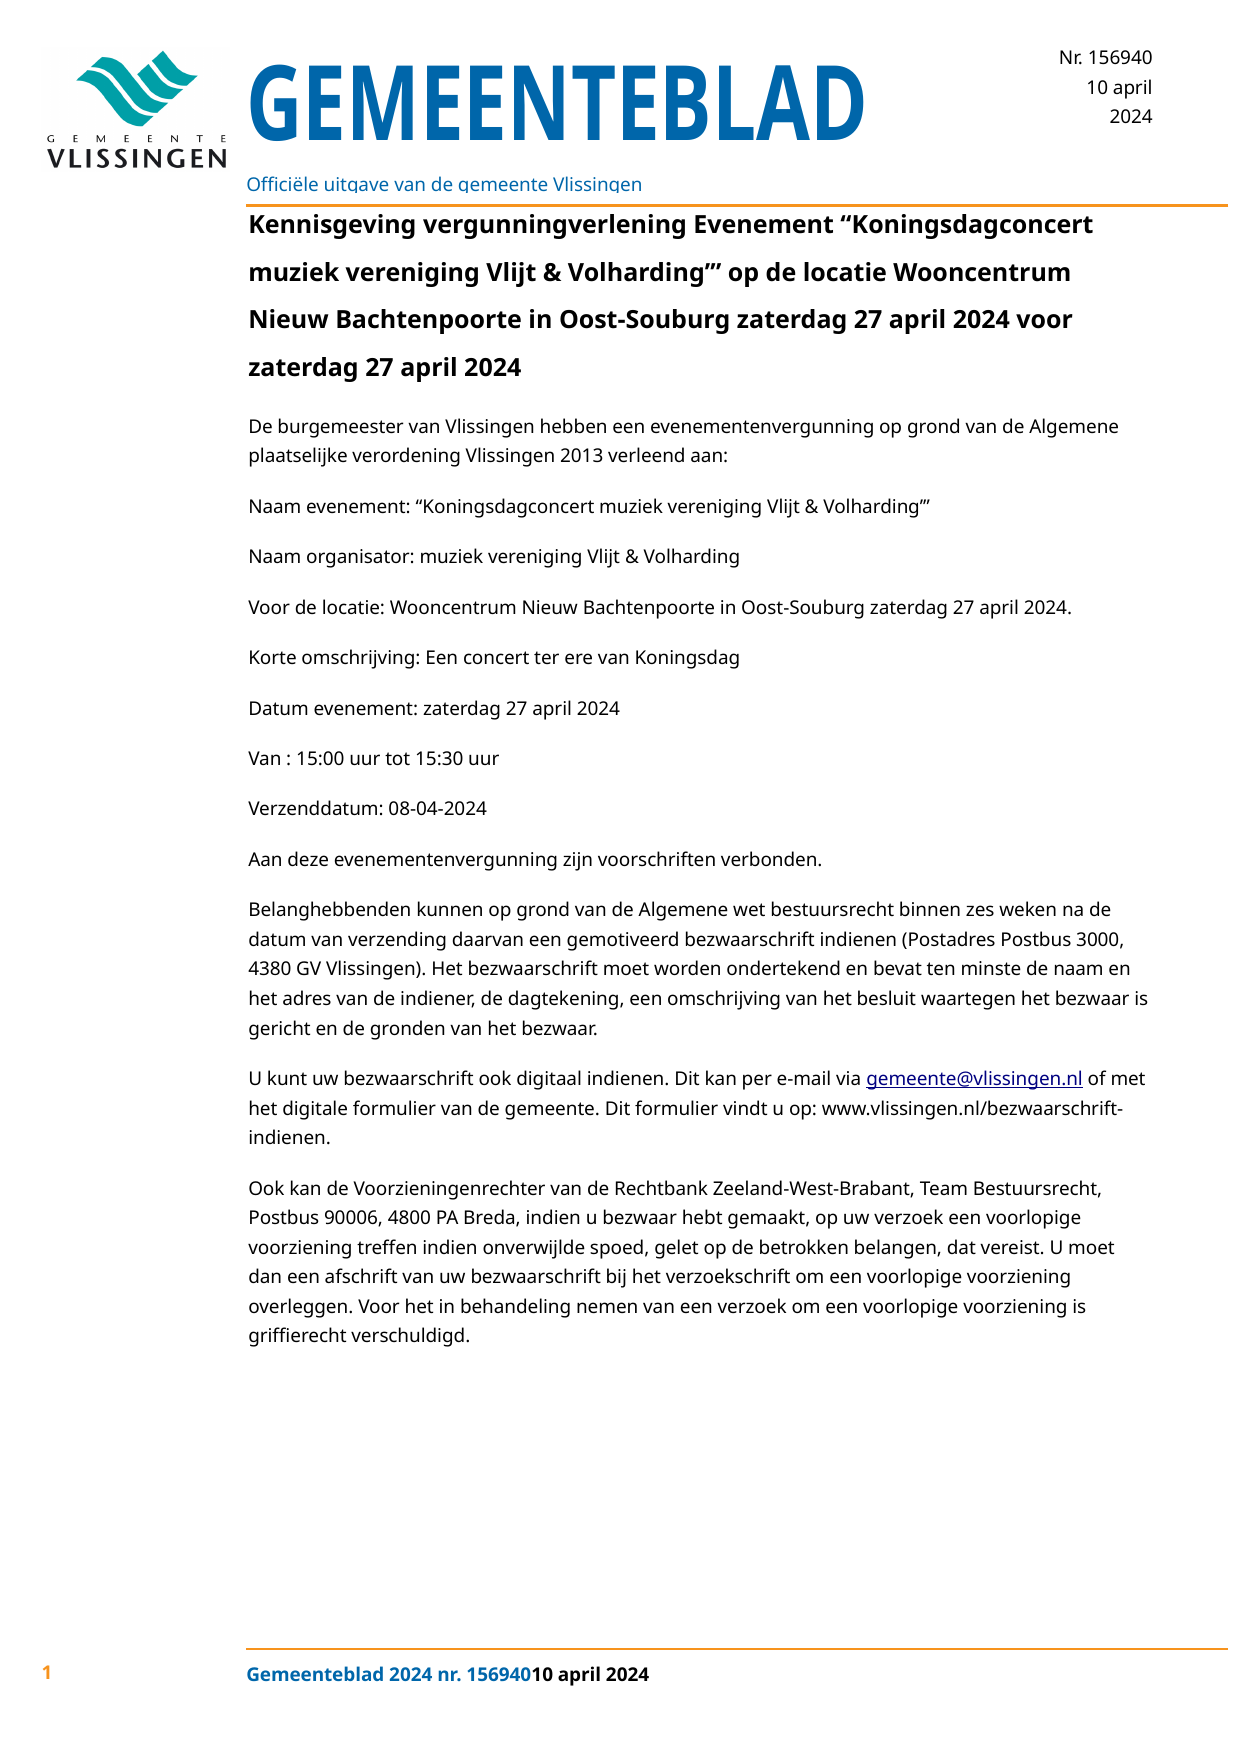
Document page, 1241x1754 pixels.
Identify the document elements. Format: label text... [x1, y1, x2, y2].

text Ook kan de Voorzieningenrechter van de Rechtbank Zeeland-West-Brabant, Team Bestuursrecht, Postbus 90006, 4800 PA Breda, indien u bezwaar hebt gemaakt, op uw verzoek een voorlopige voorziening treffen indien onverwijlde spoed, gelet op de betrokken belangen, dat vereist. U moet dan een afschrift van uw bezwaarschrift bij het verzoekschrift om een voorlopige voorziening overleggen. Voor het in behandeling nemen van een verzoek om een voorlopige voorziening is griffierecht verschuldigd. [248, 1175, 1152, 1348]
text Naam organisator: muziek vereniging Vlijt & Volharding [248, 543, 1152, 569]
text De burgemeester van Vlissingen hebben een evenementenvergunning op grond van de Algemene plaatselijke verordening Vlissingen 2013 verleend aan: [248, 413, 1152, 468]
text Verzenddatum: 08-04-2024 [248, 796, 1152, 821]
text Aan deze evenementenvergunning zijn voorschriften verbonden. [248, 846, 1152, 872]
text Belanghebbenden kunnen op grond van de Algemene wet bestuursrecht binnen zes weken na de datum van verzending daarvan een gemotiveerd bezwaarschrift indienen (Postadres Postbus 3000, 4380 GV Vlissingen). Het bezwaarschrift moet worden ondertekend en bevat ten minste de naam en het adres van de indiener, de dagtekening, een omschrijving van het besluit waartegen het bezwaar is gericht en de gronden van het bezwaar. [248, 896, 1152, 1041]
picture [41, 47, 231, 172]
text Kennisgeving vergunningverlening Evenement “Koningsdagconcert muziek vereniging Vlijt & Volharding’” op de locatie Wooncentrum Nieuw Bachtenpoorte in Oost-Souburg zaterdag 27 april 2024 voor zaterdag 27 april 2024 [248, 207, 1152, 384]
text Korte omschrijving: Een concert ter ere van Koningsdag [248, 644, 1152, 670]
text Voor de locatie: Wooncentrum Nieuw Bachtenpoorte in Oost-Souburg zaterdag 27 april 2024. [248, 594, 1152, 620]
text Van : 15:00 uur tot 15:30 uur [248, 745, 1152, 771]
text Datum evenement: zaterdag 27 april 2024 [248, 695, 1152, 721]
text U kunt uw bezwaarschrift ook digitaal indienen. Dit kan per e-mail via gemeente@vlissingen.nl of met het digitale formulier van de gemeente. Dit formulier vindt u op: www.vlissingen.nl/bezwaarschrift-indienen. [248, 1065, 1152, 1150]
text Naam evenement: “Koningsdagconcert muziek vereniging Vlijt & Volharding’” [248, 493, 1152, 519]
